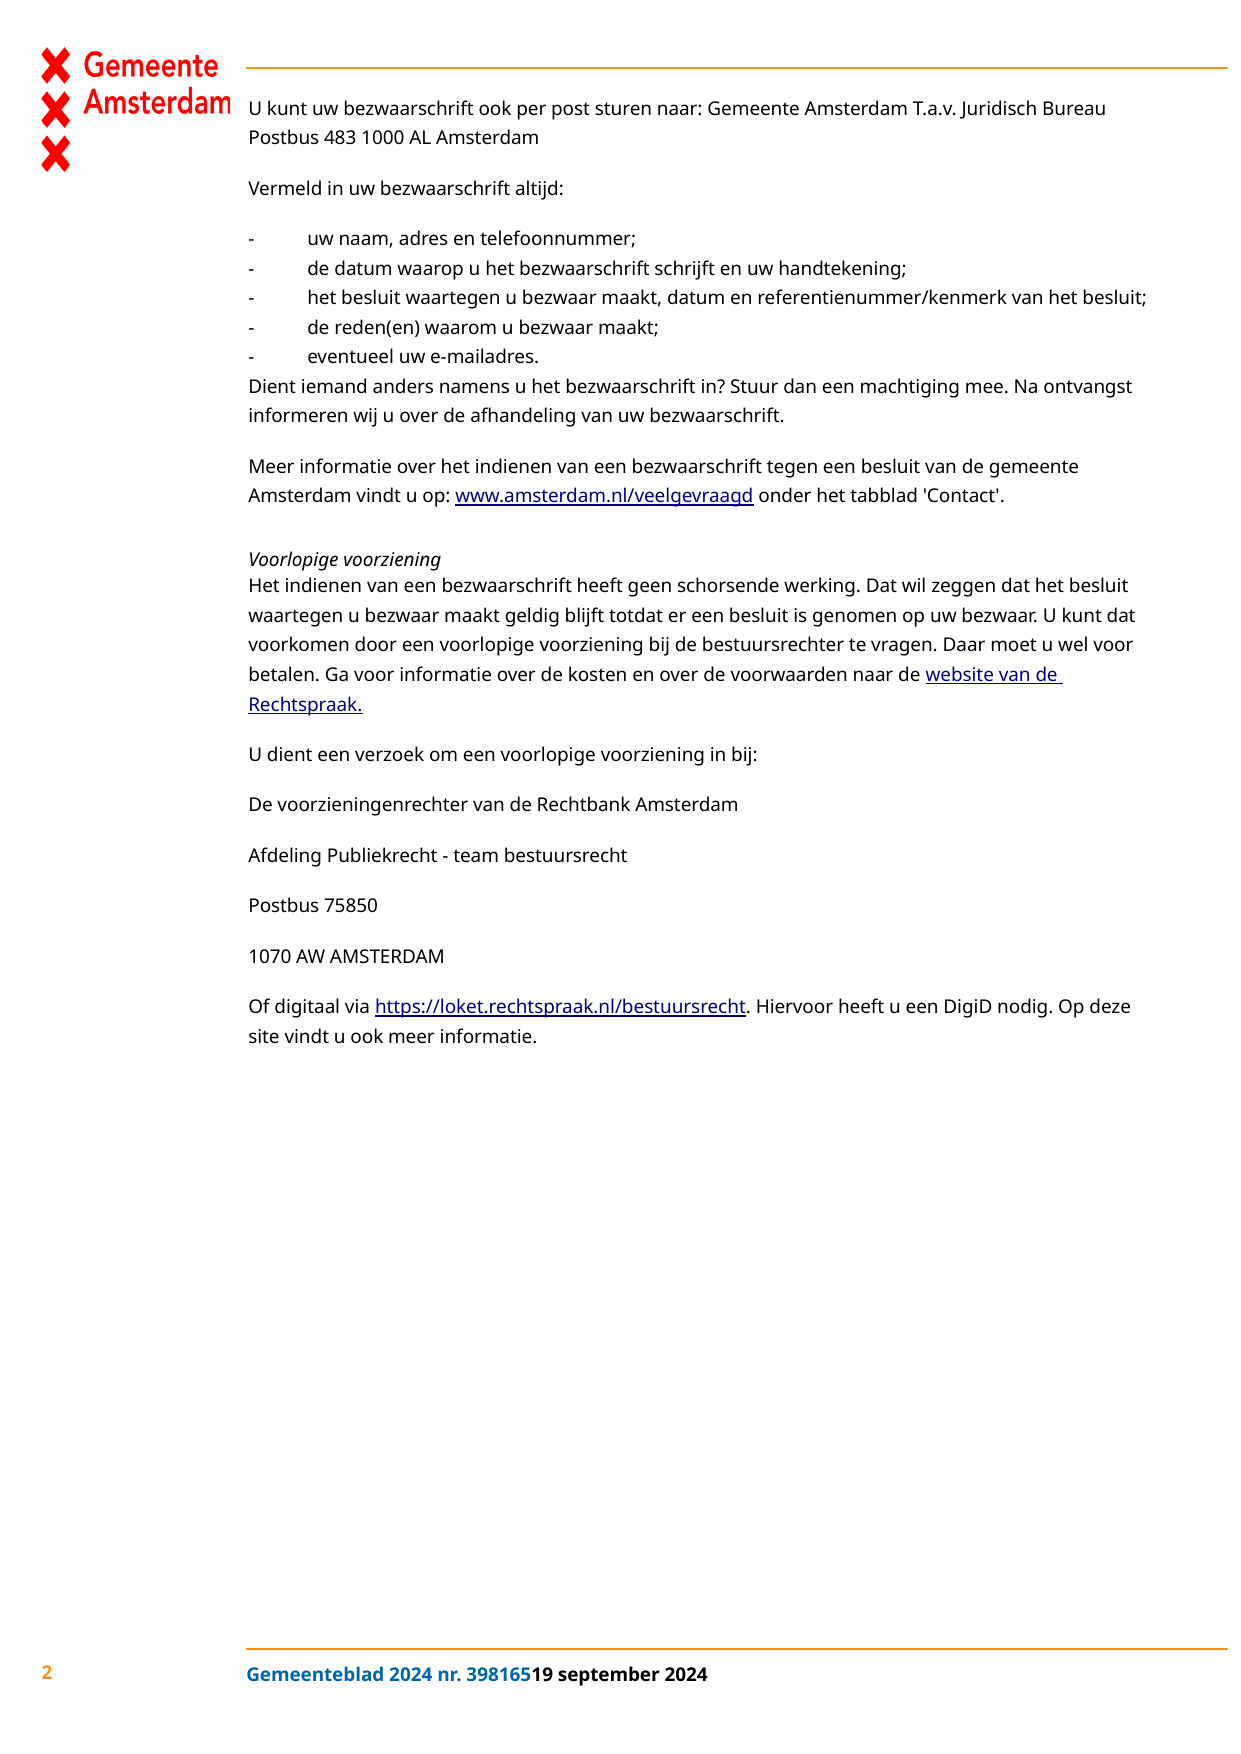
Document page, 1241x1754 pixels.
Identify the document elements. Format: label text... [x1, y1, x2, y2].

text Vermeld in uw bezwaarschrift altijd: [248, 175, 1152, 201]
text Postbus 75850 [248, 892, 1152, 918]
text Of digitaal via https://loket.rechtspraak.nl/bestuursrecht. Hiervoor heeft u een DigiD nodig. Op deze site vindt u ook meer informatie. [248, 993, 1152, 1048]
list eventueel uw e-mailadres. [248, 343, 1152, 369]
text 1070 AW AMSTERDAM [248, 943, 1152, 968]
text Afdeling Publiekrecht - team bestuursrecht [248, 842, 1152, 868]
text Dient iemand anders namens u het bezwaarschrift in? Stuur dan een machtiging mee. Na ontvangst informeren wij u over de afhandeling van uw bezwaarschrift. [248, 373, 1152, 428]
list het besluit waartegen u bezwaar maakt, datum en referentienummer/kenmerk van het besluit; [248, 284, 1152, 310]
list de reden(en) waarom u bezwaar maakt; [248, 314, 1152, 340]
text U dient een verzoek om een voorlopige voorziening in bij: [248, 741, 1152, 767]
picture [41, 47, 231, 172]
text Voorlopige voorziening [248, 547, 1152, 572]
text De voorzieningenrechter van de Rechtbank Amsterdam [248, 792, 1152, 817]
text Het indienen van een bezwaarschrift heeft geen schorsende werking. Dat wil zeggen dat het besluit waartegen u bezwaar maakt geldig blijft totdat er een besluit is genomen op uw bezwaar. U kunt dat voorkomen door een voorlopige voorziening bij de bestuursrechter te vragen. Daar moet u wel voor betalen. Ga voor informatie over de kosten en over de voorwaarden naar de website van de Rechtspraak. [248, 572, 1152, 716]
text U kunt uw bezwaarschrift ook per post sturen naar: Gemeente Amsterdam T.a.v. Juridisch Bureau Postbus 483 1000 AL Amsterdam [248, 95, 1152, 150]
list uw naam, adres en telefoonnummer; [248, 225, 1152, 251]
list de datum waarop u het bezwaarschrift schrijft en uw handtekening; [248, 255, 1152, 281]
text Meer informatie over het indienen van een bezwaarschrift tegen een besluit van de gemeente Amsterdam vindt u op: www.amsterdam.nl/veelgevraagd onder het tabblad 'Contact'. [248, 453, 1152, 508]
